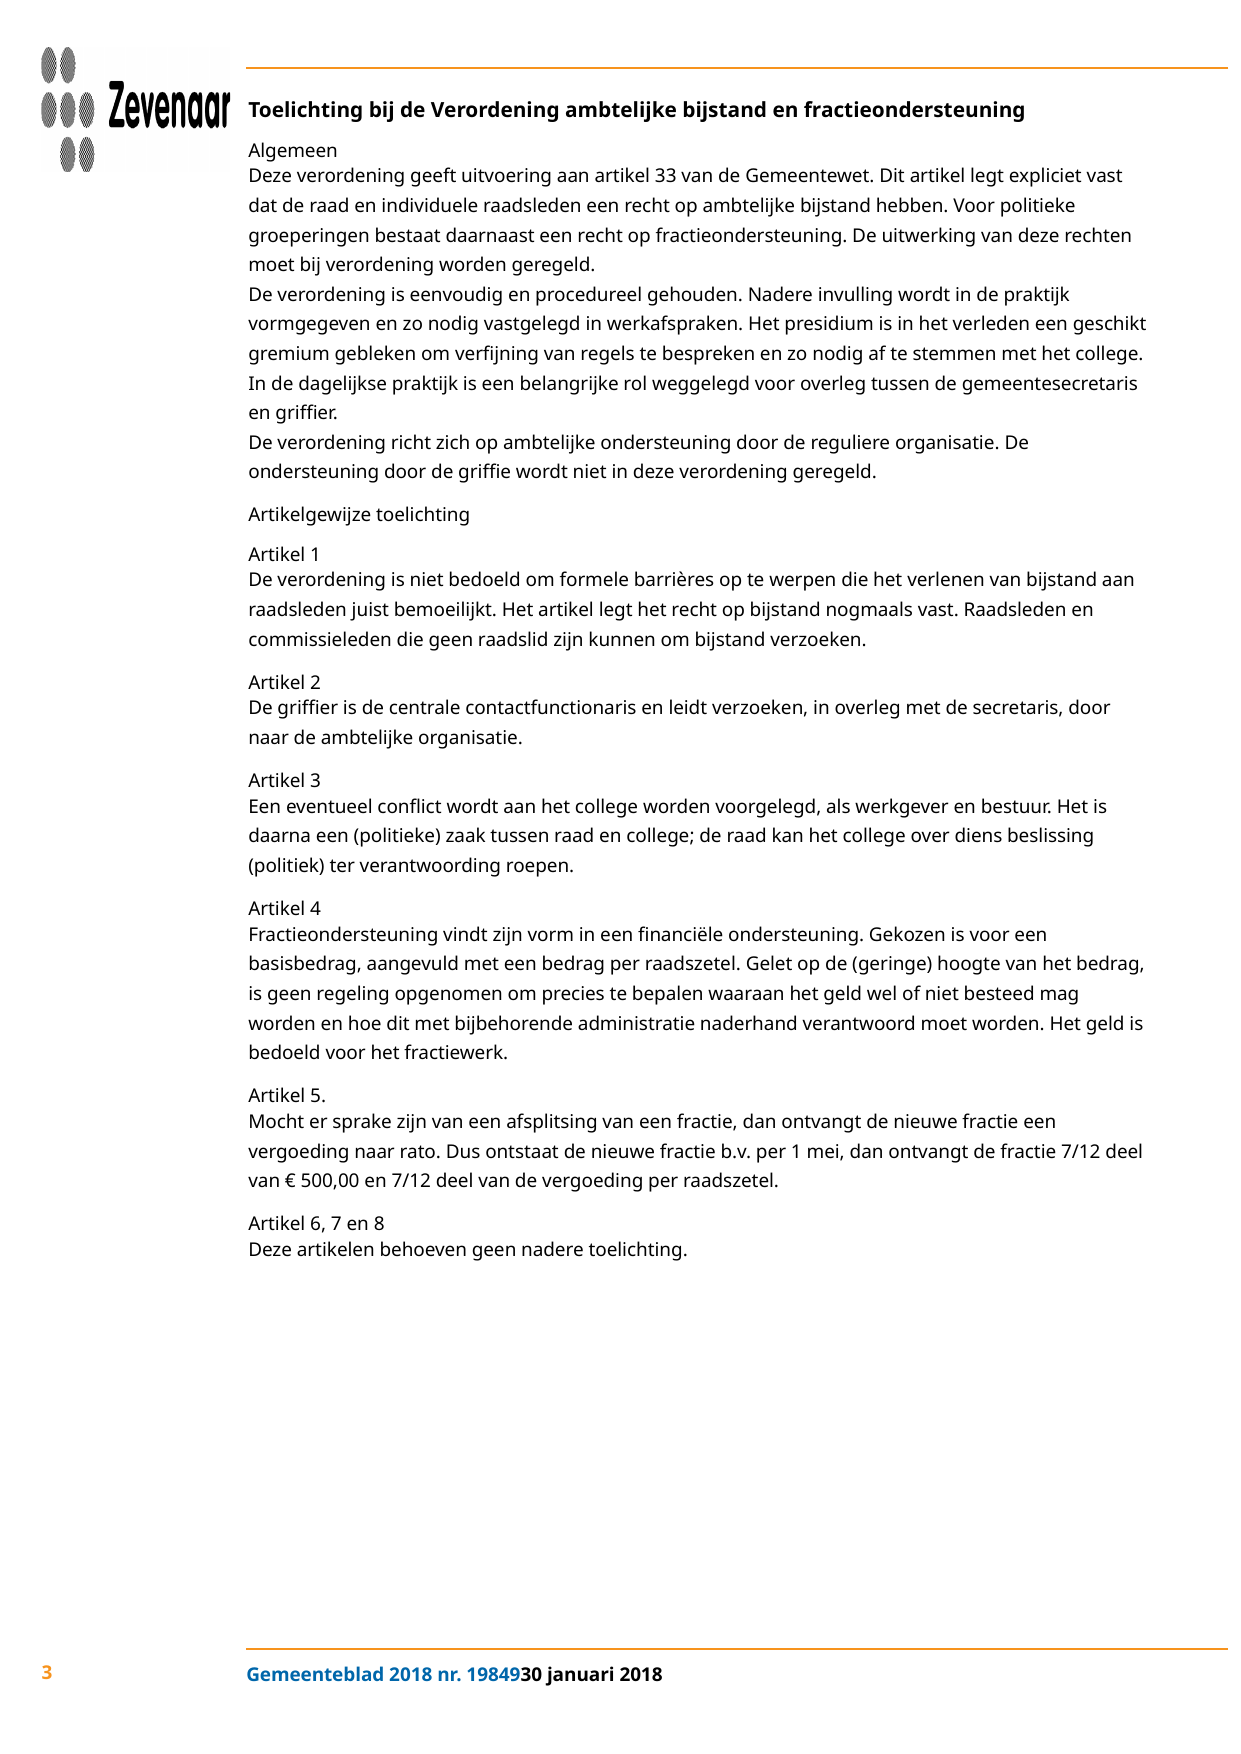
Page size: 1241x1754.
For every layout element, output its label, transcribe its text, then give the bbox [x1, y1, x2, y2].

text Artikel 4 [248, 895, 1152, 921]
text Artikel 2 [248, 669, 1152, 694]
text De verordening is niet bedoeld om formele barrières op te werpen die het verlenen van bijstand aan raadsleden juist bemoeilijkt. Het artikel legt het recht op bijstand nogmaals vast. Raadsleden en commissieleden die geen raadslid zijn kunnen om bijstand verzoeken. [248, 567, 1152, 651]
text Artikelgewijze toelichting [248, 502, 1152, 527]
text Artikel 5. [248, 1082, 1152, 1108]
text Mocht er sprake zijn van een afsplitsing van een fractie, dan ontvangt de nieuwe fractie een vergoeding naar rato. Dus ontstaat de nieuwe fractie b.v. per 1 mei, dan ontvangt de fractie 7/12 deel van € 500,00 en 7/12 deel van de vergoeding per raadszetel. [248, 1108, 1152, 1193]
text Deze verordening geeft uitvoering aan artikel 33 van de Gemeentewet. Dit artikel legt expliciet vast dat de raad en individuele raadsleden een recht op ambtelijke bijstand hebben. Voor politieke groeperingen bestaat daarnaast een recht op fractieondersteuning. De uitwerking van deze rechten moet bij verordening worden geregeld. [248, 163, 1152, 277]
text De verordening is eenvoudig en procedureel gehouden. Nadere invulling wordt in de praktijk vormgegeven en zo nodig vastgelegd in werkafspraken. Het presidium is in het verleden een geschikt gremium gebleken om verfijning van regels te bespreken en zo nodig af te stemmen met het college. In de dagelijkse praktijk is een belangrijke rol weggelegd voor overleg tussen de gemeentesecretaris en griffier. [248, 281, 1152, 425]
text Een eventueel conflict wordt aan het college worden voorgelegd, als werkgever en bestuur. Het is daarna een (politieke) zaak tussen raad en college; de raad kan het college over diens beslissing (politiek) ter verantwoording roepen. [248, 793, 1152, 878]
text Artikel 6, 7 en 8 [248, 1211, 1152, 1236]
picture [41, 47, 231, 172]
text Fractieondersteuning vindt zijn vorm in een financiële ondersteuning. Gekozen is voor een basisbedrag, aangevuld met een bedrag per raadszetel. Gelet op de (geringe) hoogte van het bedrag, is geen regeling opgenomen om precies te bepalen waaraan het geld wel of niet besteed mag worden en hoe dit met bijbehorende administratie naderhand verantwoord moet worden. Het geld is bedoeld voor het fractiewerk. [248, 921, 1152, 1065]
text Algemeen [248, 137, 1152, 163]
text De griffier is de centrale contactfunctionaris en leidt verzoeken, in overleg met de secretaris, door naar de ambtelijke organisatie. [248, 694, 1152, 750]
text Toelichting bij de Verordening ambtelijke bijstand en fractieondersteuning [248, 95, 1152, 123]
text De verordening richt zich op ambtelijke ondersteuning door de reguliere organisatie. De ondersteuning door de griffie wordt niet in deze verordening geregeld. [248, 429, 1152, 484]
text Deze artikelen behoeven geen nadere toelichting. [248, 1236, 1152, 1262]
text Artikel 1 [248, 541, 1152, 567]
text Artikel 3 [248, 767, 1152, 793]
